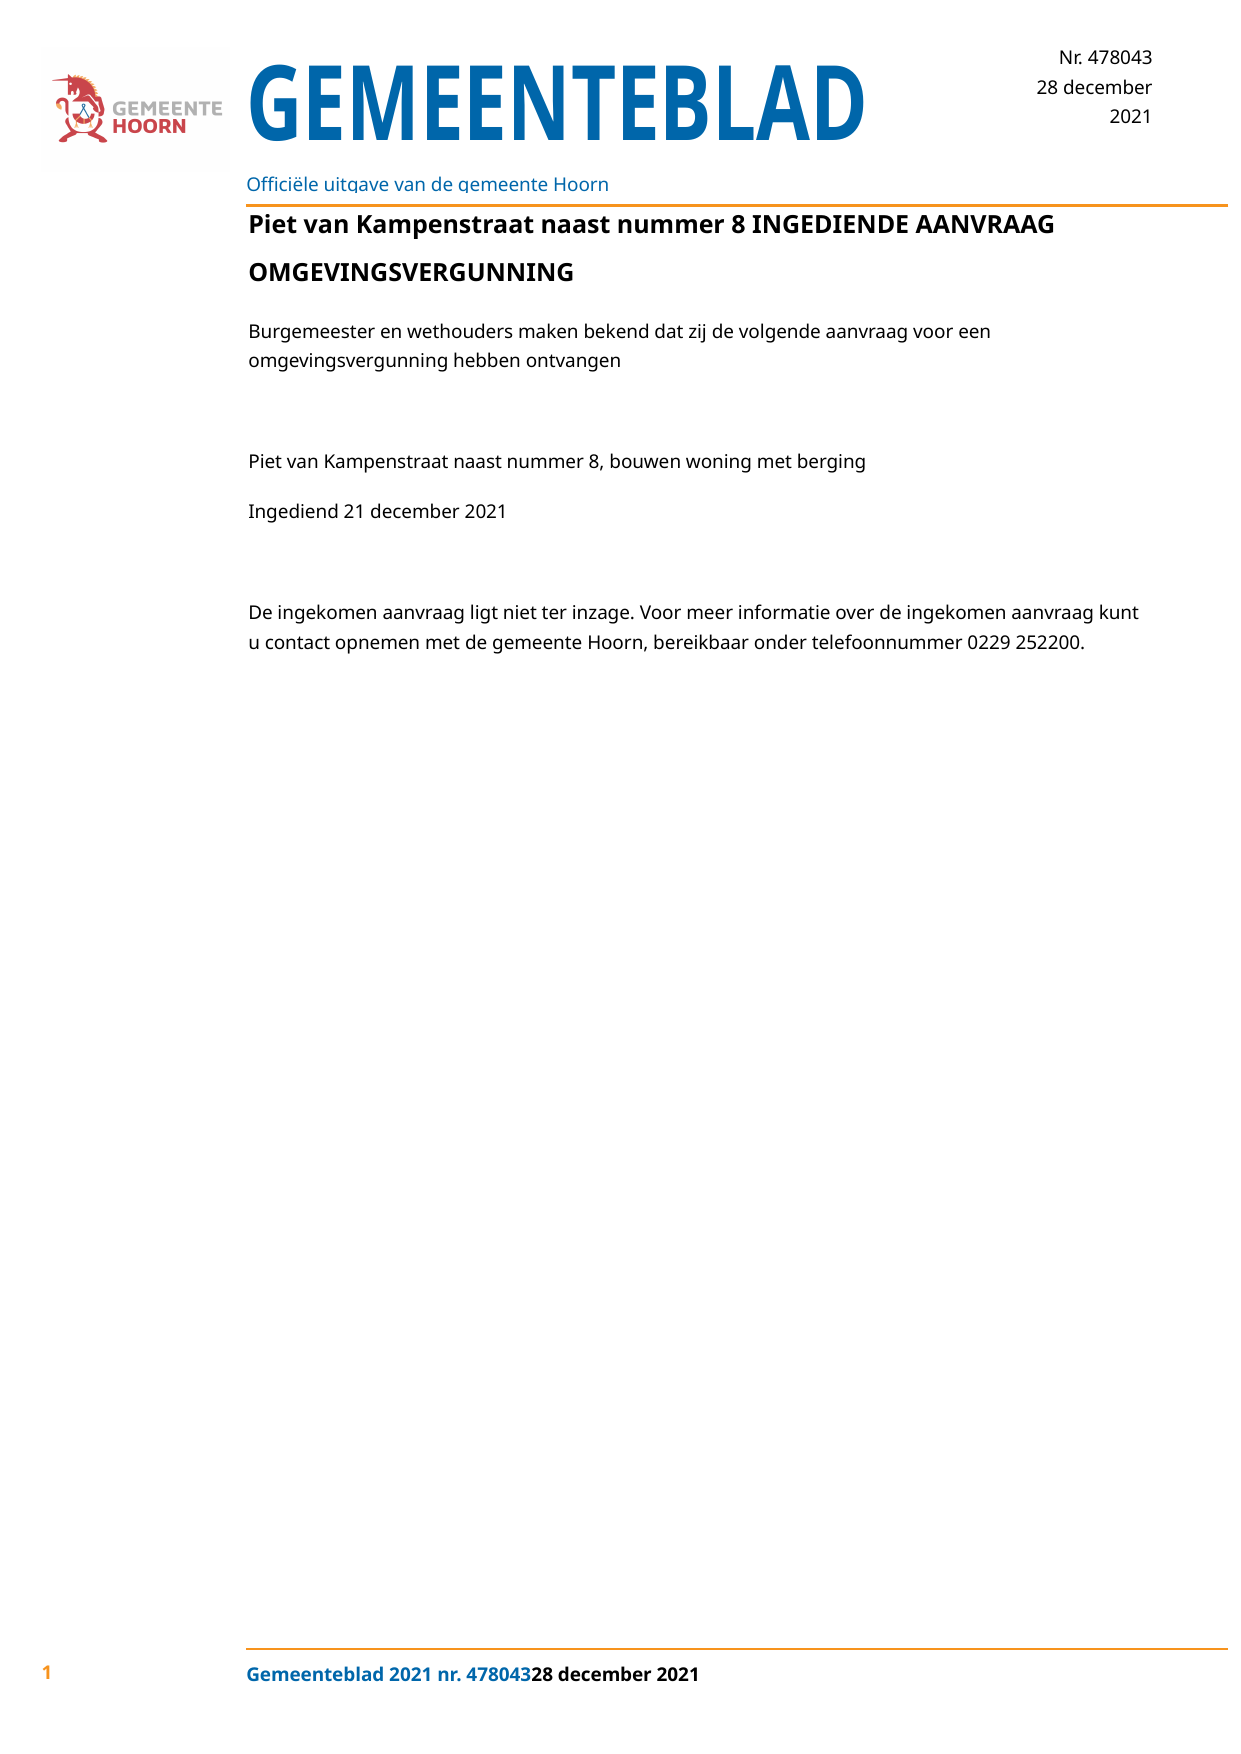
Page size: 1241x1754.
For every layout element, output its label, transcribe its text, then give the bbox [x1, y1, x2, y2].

text Ingediend 21 december 2021 [248, 499, 1152, 524]
text Piet van Kampenstraat naast nummer 8 INGEDIENDE AANVRAAG OMGEVINGSVERGUNNING [248, 207, 1152, 288]
picture [41, 47, 231, 172]
text De ingekomen aanvraag ligt niet ter inzage. Voor meer informatie over de ingekomen aanvraag kunt u contact opnemen met de gemeente Hoorn, bereikbaar onder telefoonnummer 0229 252200. [248, 599, 1152, 655]
text Burgemeester en wethouders maken bekend dat zij de volgende aanvraag voor een omgevingsvergunning hebben ontvangen [248, 318, 1152, 373]
text Piet van Kampenstraat naast nummer 8, bouwen woning met berging [248, 448, 1152, 474]
